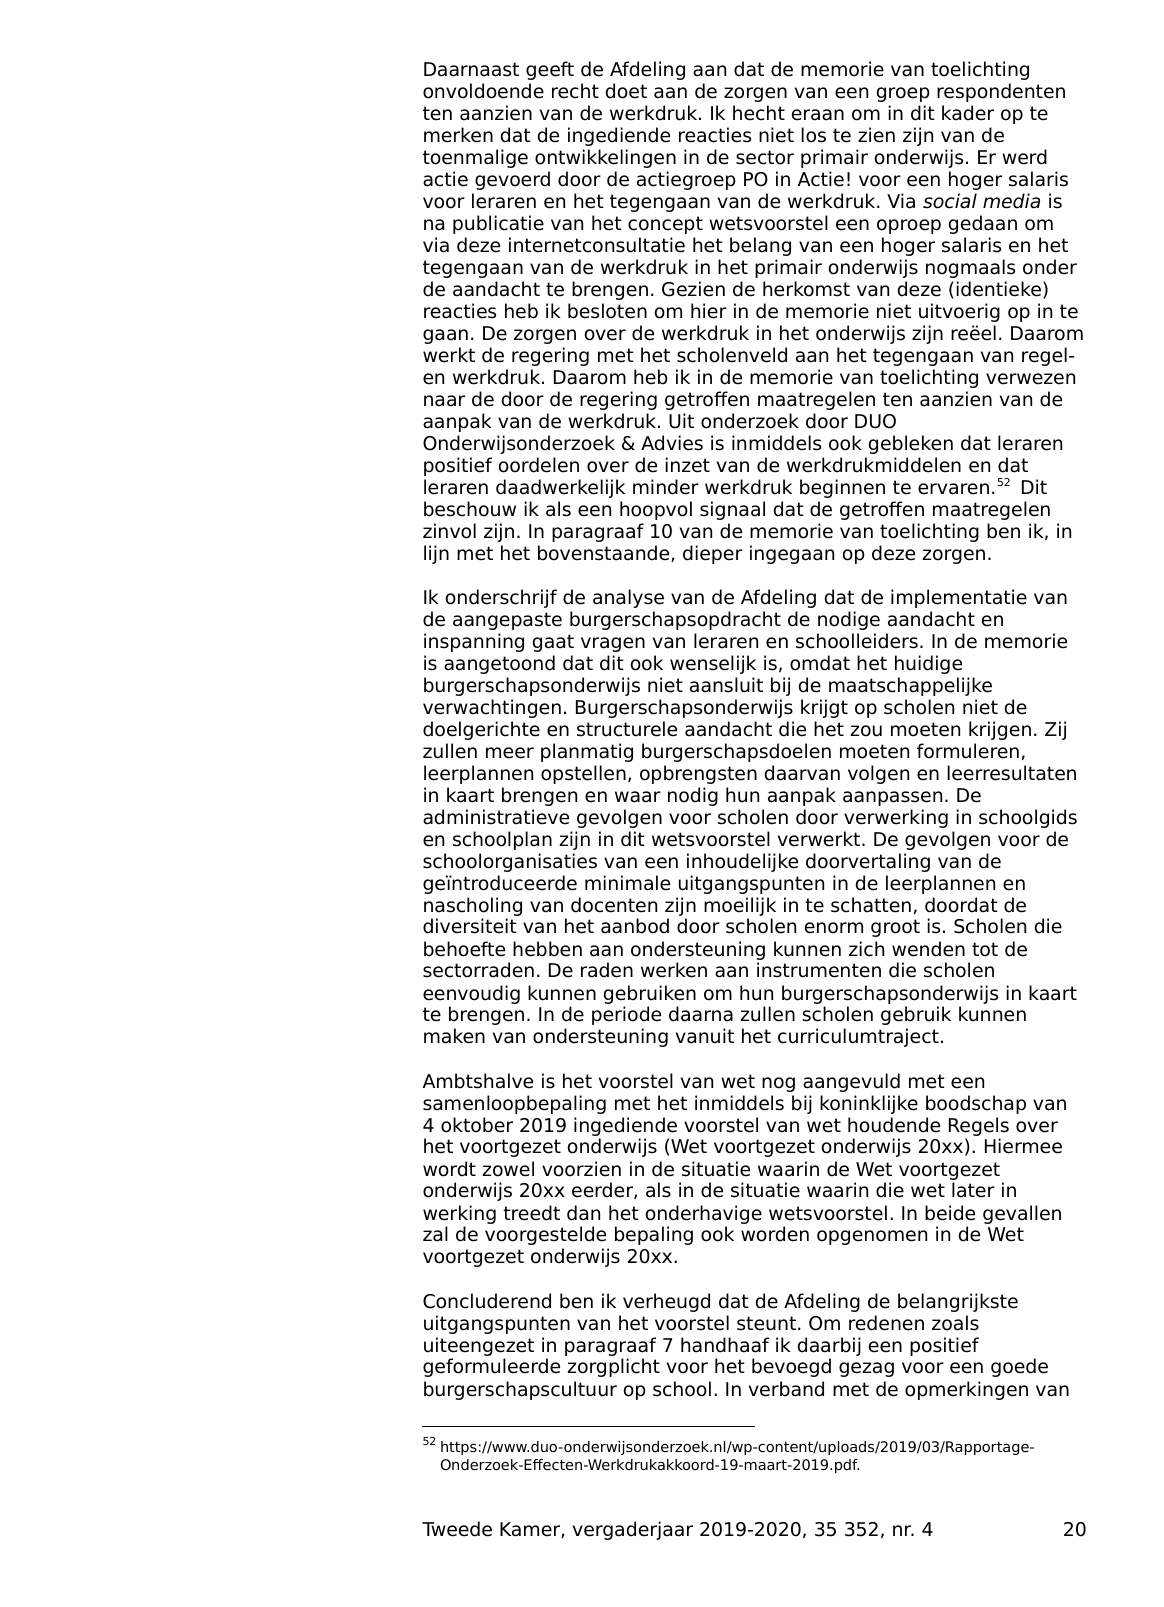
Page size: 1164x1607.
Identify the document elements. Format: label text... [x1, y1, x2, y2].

text Concluderend ben ik verheugd dat de Afdeling de belangrijkste uitgangspunten van het voorstel steunt. Om redenen zoals uiteengezet in paragraaf 7 handhaaf ik daarbij een positief geformuleerde zorgplicht voor het bevoegd gezag voor een goede burgerschapscultuur op school. In verband met de opmerkingen van [422, 1291, 1087, 1400]
text Ambtshalve is het voorstel van wet nog aangevuld met een samenloopbepaling met het inmiddels bij koninklijke boodschap van 4 oktober 2019 ingediende voorstel van wet houdende Regels over het voortgezet onderwijs (Wet voortgezet onderwijs 20xx). Hiermee wordt zowel voorzien in de situatie waarin de Wet voortgezet onderwijs 20xx eerder, als in de situatie waarin die wet later in werking treedt dan het onderhavige wetsvoorstel. In beide gevallen zal de voorgestelde bepaling ook worden opgenomen in de Wet voortgezet onderwijs 20xx. [422, 1071, 1087, 1268]
text Ik onderschrijf de analyse van de Afdeling dat de implementatie van de aangepaste burgerschapsopdracht de nodige aandacht en inspanning gaat vragen van leraren en schoolleiders. In de memorie is aangetoond dat dit ook wenselijk is, omdat het huidige burgerschapsonderwijs niet aansluit bij de maatschappelijke verwachtingen. Burgerschapsonderwijs krijgt op scholen niet de doelgerichte en structurele aandacht die het zou moeten krijgen. Zij zullen meer planmatig burgerschapsdoelen moeten formuleren, leerplannen opstellen, opbrengsten daarvan volgen en leerresultaten in kaart brengen en waar nodig hun aanpak aanpassen. De administratieve gevolgen voor scholen door verwerking in schoolgids en schoolplan zijn in dit wetsvoorstel verwerkt. De gevolgen voor de schoolorganisaties van een inhoudelijke doorvertaling van de geïntroduceerde minimale uitgangspunten in de leerplannen en nascholing van docenten zijn moeilijk in te schatten, doordat de diversiteit van het aanbod door scholen enorm groot is. Scholen die behoefte hebben aan ondersteuning kunnen zich wenden tot de sectorraden. De raden werken aan instrumenten die scholen eenvoudig kunnen gebruiken om hun burgerschapsonderwijs in kaart te brengen. In de periode daarna zullen scholen gebruik kunnen maken van ondersteuning vanuit het curriculumtraject. [422, 587, 1087, 1048]
text Daarnaast geeft de Afdeling aan dat de memorie van toelichting onvoldoende recht doet aan de zorgen van een groep respondenten ten aanzien van de werkdruk. Ik hecht eraan om in dit kader op te merken dat de ingediende reacties niet los te zien zijn van de toenmalige ontwikkelingen in de sector primair onderwijs. Er werd actie gevoerd door de actiegroep PO in Actie! voor een hoger salaris voor leraren en het tegengaan van de werkdruk. Via social media is na publicatie van het concept wetsvoorstel een oproep gedaan om via deze internetconsultatie het belang van een hoger salaris en het tegengaan van de werkdruk in het primair onderwijs nogmaals onder de aandacht te brengen. Gezien de herkomst van deze (identieke) reacties heb ik besloten om hier in de memorie niet uitvoerig op in te gaan. De zorgen over de werkdruk in het onderwijs zijn reëel. Daarom werkt de regering met het scholenveld aan het tegengaan van regel- en werkdruk. Daarom heb ik in de memorie van toelichting verwezen naar de door de regering getroffen maatregelen ten aanzien van de aanpak van de werkdruk. Uit onderzoek door DUO Onderwijsonderzoek & Advies is inmiddels ook gebleken dat leraren positief oordelen over de inzet van de werkdrukmiddelen en dat leraren daadwerkelijk minder werkdruk beginnen te ervaren. Dit beschouw ik als een hoopvol signaal dat de getroffen maatregelen zinvol zijn. In paragraaf 10 van de memorie van toelichting ben ik, in lijn met het bovenstaande, dieper ingegaan op deze zorgen. [422, 59, 1087, 564]
text https://www.duo-onderwijsonderzoek.nl/wp-content/uploads/2019/03/Rapportage-Onderzoek-Effecten-Werkdrukakkoord-19-maart-2019.pdf. [422, 1435, 1087, 1474]
